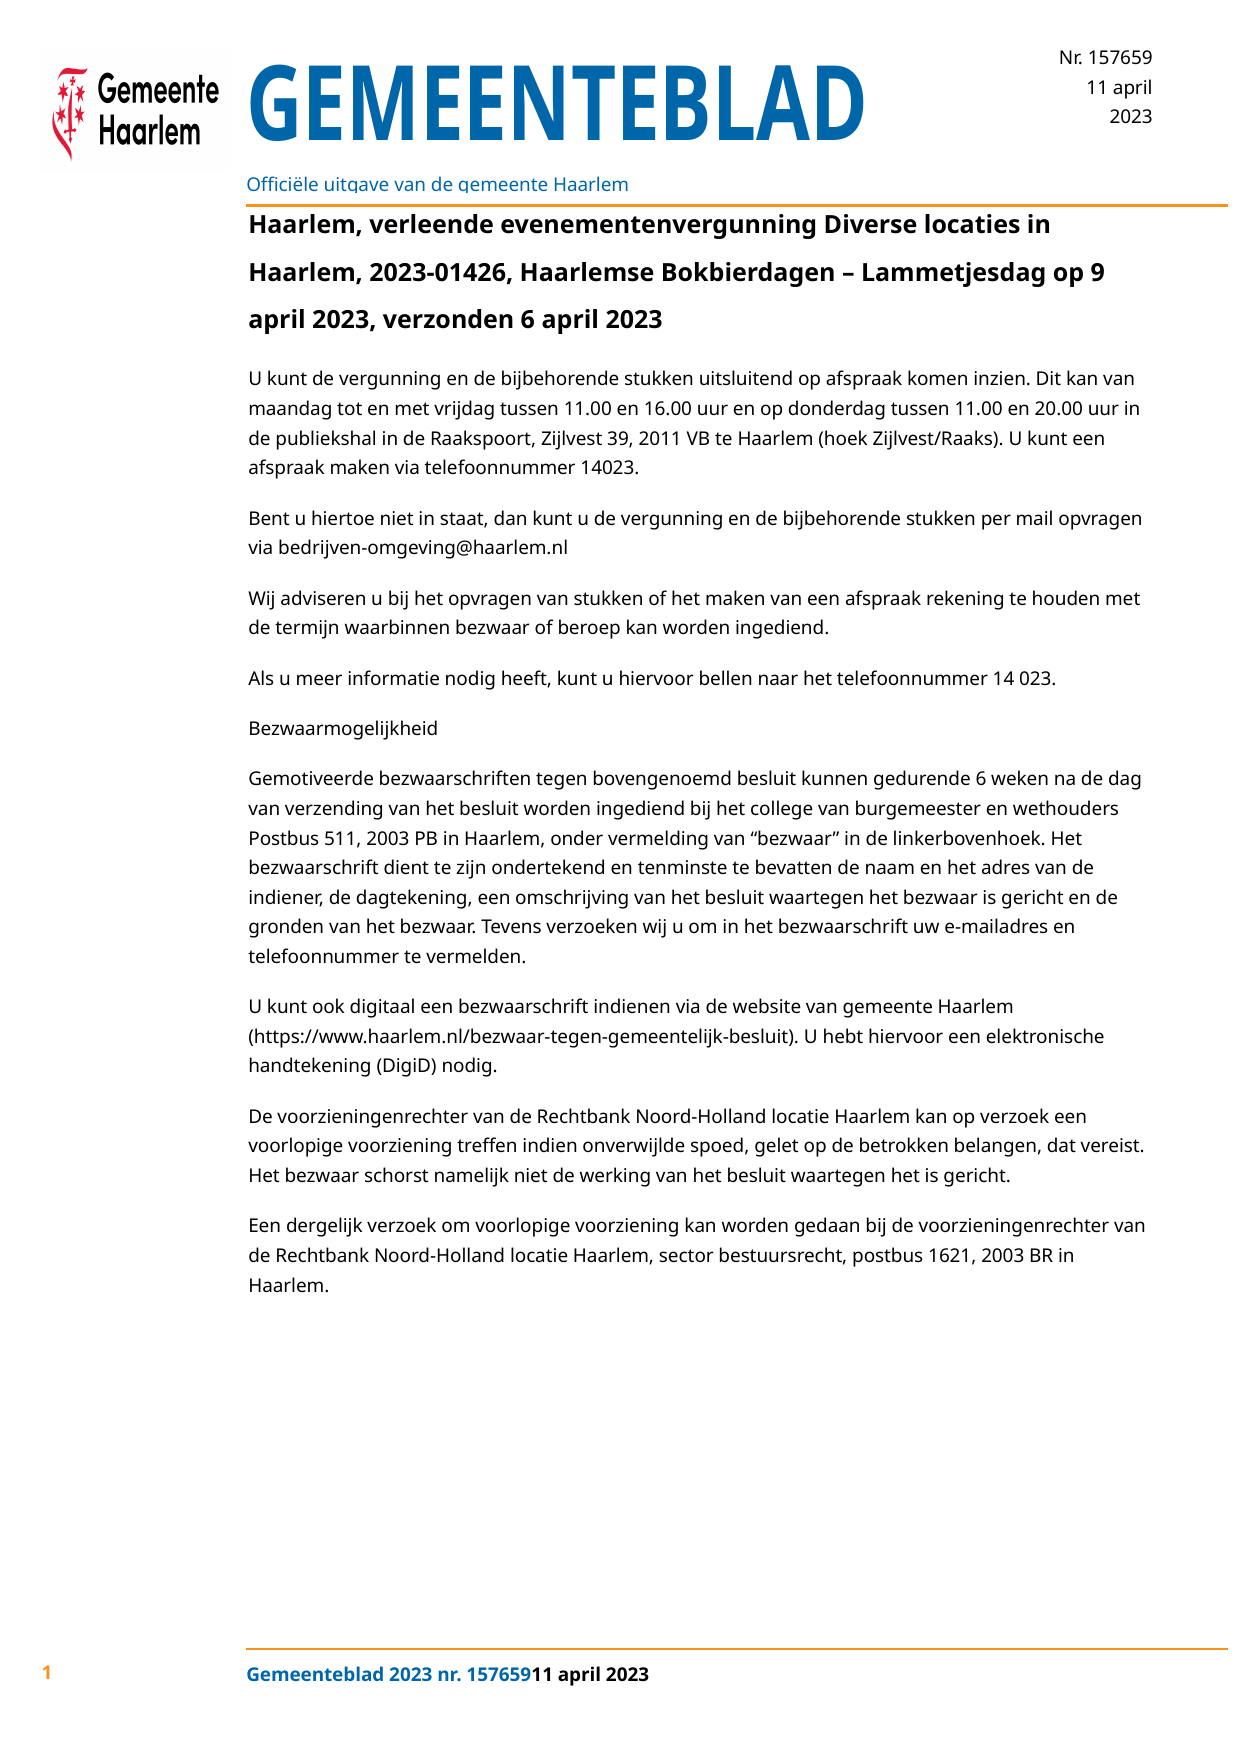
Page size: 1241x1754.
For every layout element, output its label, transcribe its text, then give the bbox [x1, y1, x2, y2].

text U kunt de vergunning en de bijbehorende stukken uitsluitend op afspraak komen inzien. Dit kan van maandag tot en met vrijdag tussen 11.00 en 16.00 uur en op donderdag tussen 11.00 en 20.00 uur in de publiekshal in de Raakspoort, Zijlvest 39, 2011 VB te Haarlem (hoek Zijlvest/Raaks). U kunt een afspraak maken via telefoonnummer 14023. [248, 366, 1152, 480]
picture [41, 47, 231, 172]
text Gemotiveerde bezwaarschriften tegen bovengenoemd besluit kunnen gedurende 6 weken na de dag van verzending van het besluit worden ingediend bij het college van burgemeester en wethouders Postbus 511, 2003 PB in Haarlem, onder vermelding van “bezwaar” in de linkerbovenhoek. Het bezwaarschrift dient te zijn ondertekend en tenminste te bevatten de naam en het adres van de indiener, de dagtekening, een omschrijving van het besluit waartegen het bezwaar is gericht en de gronden van het bezwaar. Tevens verzoeken wij u om in het bezwaarschrift uw e-mailadres en telefoonnummer te vermelden. [248, 766, 1152, 969]
text Bezwaarmogelijkheid [248, 715, 1152, 741]
text De voorzieningenrechter van de Rechtbank Noord-Holland locatie Haarlem kan op verzoek een voorlopige voorziening treffen indien onverwijlde spoed, gelet op de betrokken belangen, dat vereist. Het bezwaar schorst namelijk niet de werking van het besluit waartegen het is gericht. [248, 1103, 1152, 1188]
text Een dergelijk verzoek om voorlopige voorziening kan worden gedaan bij de voorzieningenrechter van de Rechtbank Noord-Holland locatie Haarlem, sector bestuursrecht, postbus 1621, 2003 BR in Haarlem. [248, 1213, 1152, 1297]
text Wij adviseren u bij het opvragen van stukken of het maken van een afspraak rekening te houden met de termijn waarbinnen bezwaar of beroep kan worden ingediend. [248, 585, 1152, 640]
text Als u meer informatie nodig heeft, kunt u hiervoor bellen naar het telefoonnummer 14 023. [248, 665, 1152, 690]
text Haarlem, verleende evenementenvergunning Diverse locaties in Haarlem, 2023-01426, Haarlemse Bokbierdagen – Lammetjesdag op 9 april 2023, verzonden 6 april 2023 [248, 207, 1152, 336]
text U kunt ook digitaal een bezwaarschrift indienen via de website van gemeente Haarlem (https://www.haarlem.nl/bezwaar-tegen-gemeentelijk-besluit). U hebt hiervoor een elektronische handtekening (DigiD) nodig. [248, 993, 1152, 1078]
text Bent u hiertoe niet in staat, dan kunt u de vergunning en de bijbehorende stukken per mail opvragen via bedrijven-omgeving@haarlem.nl [248, 505, 1152, 560]
